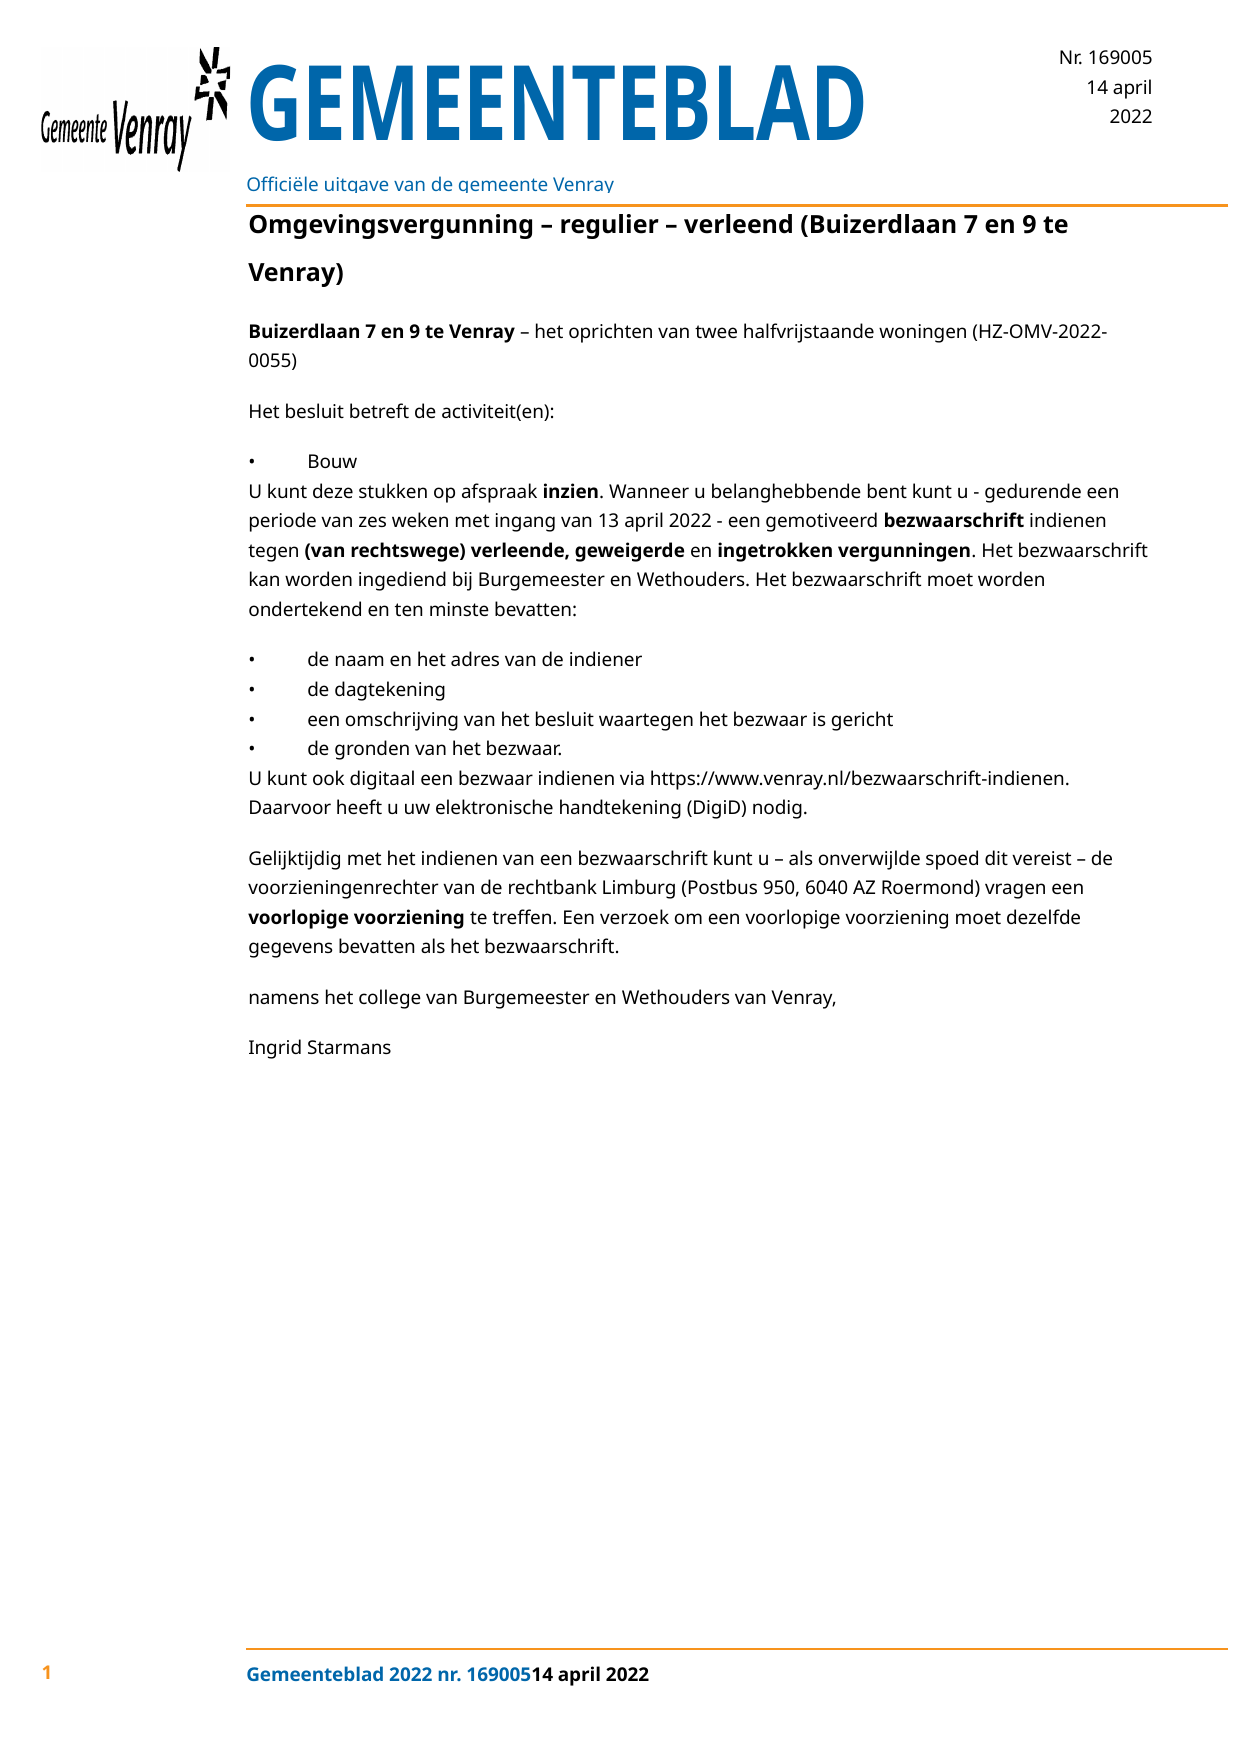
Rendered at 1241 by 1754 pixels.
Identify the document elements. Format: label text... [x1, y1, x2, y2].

text Omgevingsvergunning – regulier – verleend (Buizerdlaan 7 en 9 te Venray) [248, 207, 1152, 288]
text Ingrid Starmans [248, 1034, 1152, 1060]
list de dagtekening [248, 676, 1152, 702]
text U kunt ook digitaal een bezwaar indienen via https://www.venray.nl/bezwaarschrift-indienen. Daarvoor heeft u uw elektronische handtekening (DigiD) nodig. [248, 765, 1152, 820]
list Bouw [248, 448, 1152, 474]
text U kunt deze stukken op afspraak inzien. Wanneer u belanghebbende bent kunt u - gedurende een periode van zes weken met ingang van 13 april 2022 - een gemotiveerd bezwaarschrift indienen tegen (van rechtswege) verleende, geweigerde en ingetrokken vergunningen. Het bezwaarschrift kan worden ingediend bij Burgemeester en Wethouders. Het bezwaarschrift moet worden ondertekend en ten minste bevatten: [248, 478, 1152, 622]
list de naam en het adres van de indiener [248, 647, 1152, 672]
text namens het college van Burgemeester en Wethouders van Venray, [248, 984, 1152, 1010]
text Het besluit betreft de activiteit(en): [248, 398, 1152, 424]
list een omschrijving van het besluit waartegen het bezwaar is gericht [248, 706, 1152, 732]
text Buizerdlaan 7 en 9 te Venray – het oprichten van twee halfvrijstaande woningen (HZ-OMV-2022-0055) [248, 318, 1152, 373]
text Gelijktijdig met het indienen van een bezwaarschrift kunt u – als onverwijlde spoed dit vereist – de voorzieningenrechter van de rechtbank Limburg (Postbus 950, 6040 AZ Roermond) vragen een voorlopige voorziening te treffen. Een verzoek om een voorlopige voorziening moet dezelfde gegevens bevatten als het bezwaarschrift. [248, 845, 1152, 959]
picture [41, 47, 231, 172]
list de gronden van het bezwaar. [248, 735, 1152, 761]
